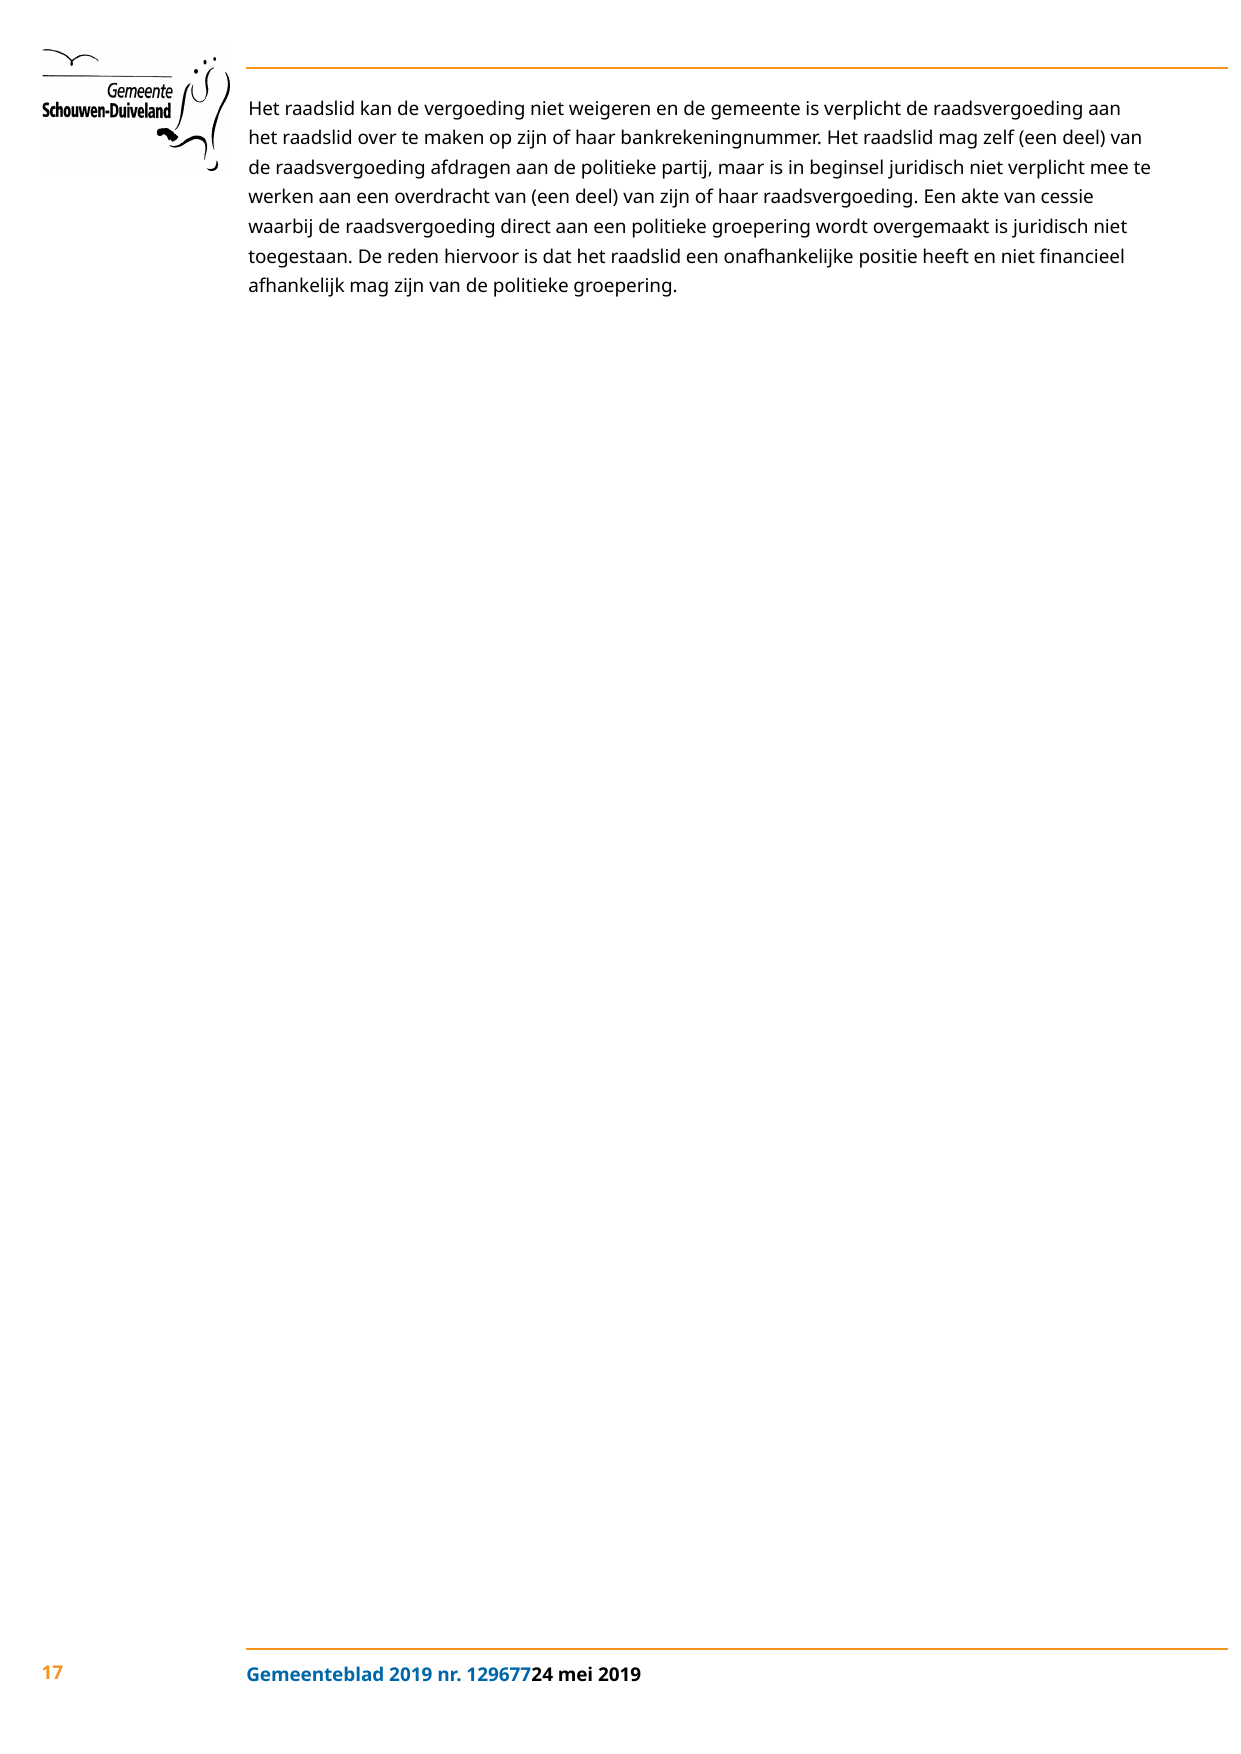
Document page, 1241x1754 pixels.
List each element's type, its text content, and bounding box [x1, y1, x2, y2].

picture [41, 47, 231, 172]
text Het raadslid kan de vergoeding niet weigeren en de gemeente is verplicht de raadsvergoeding aan het raadslid over te maken op zijn of haar bankrekeningnummer. Het raadslid mag zelf (een deel) van de raadsvergoeding afdragen aan de politieke partij, maar is in beginsel juridisch niet verplicht mee te werken aan een overdracht van (een deel) van zijn of haar raadsvergoeding. Een akte van cessie waarbij de raadsvergoeding direct aan een politieke groepering wordt overgemaakt is juridisch niet toegestaan. De reden hiervoor is dat het raadslid een onafhankelijke positie heeft en niet financieel afhankelijk mag zijn van de politieke groepering. [248, 95, 1152, 298]
